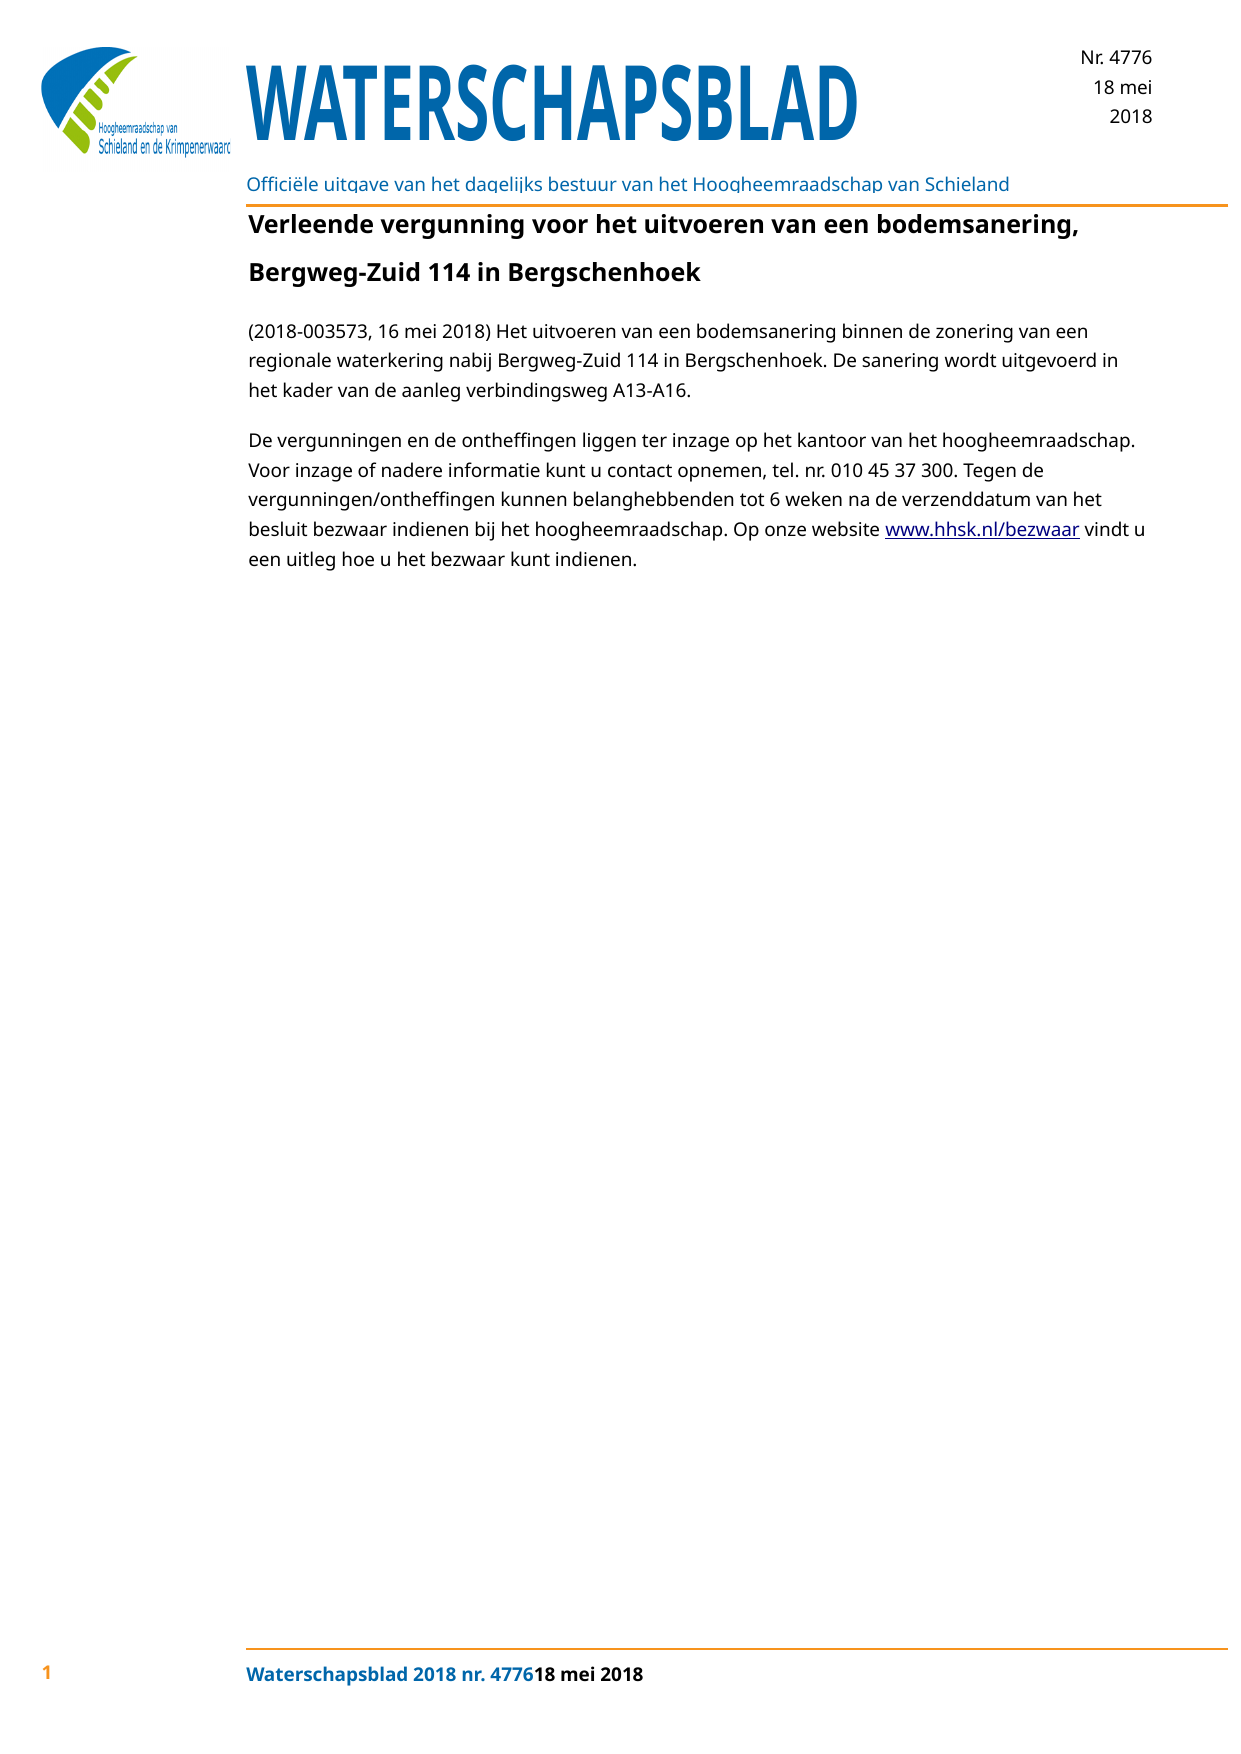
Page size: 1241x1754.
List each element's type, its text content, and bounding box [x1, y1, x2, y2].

text (2018-003573, 16 mei 2018) Het uitvoeren van een bodemsanering binnen de zonering van een regionale waterkering nabij Bergweg-Zuid 114 in Bergschenhoek. De sanering wordt uitgevoerd in het kader van de aanleg verbindingsweg A13-A16. [248, 318, 1152, 403]
text De vergunningen en de ontheffingen liggen ter inzage op het kantoor van het hoogheemraadschap. Voor inzage of nadere informatie kunt u contact opnemen, tel. nr. 010 45 37 300. Tegen de vergunningen/ontheffingen kunnen belanghebbenden tot 6 weken na de verzenddatum van het besluit bezwaar indienen bij het hoogheemraadschap. Op onze website www.hhsk.nl/bezwaar vindt u een uitleg hoe u het bezwaar kunt indienen. [248, 427, 1152, 572]
picture [41, 47, 231, 172]
text Verleende vergunning voor het uitvoeren van een bodemsanering, Bergweg-Zuid 114 in Bergschenhoek [248, 207, 1152, 288]
